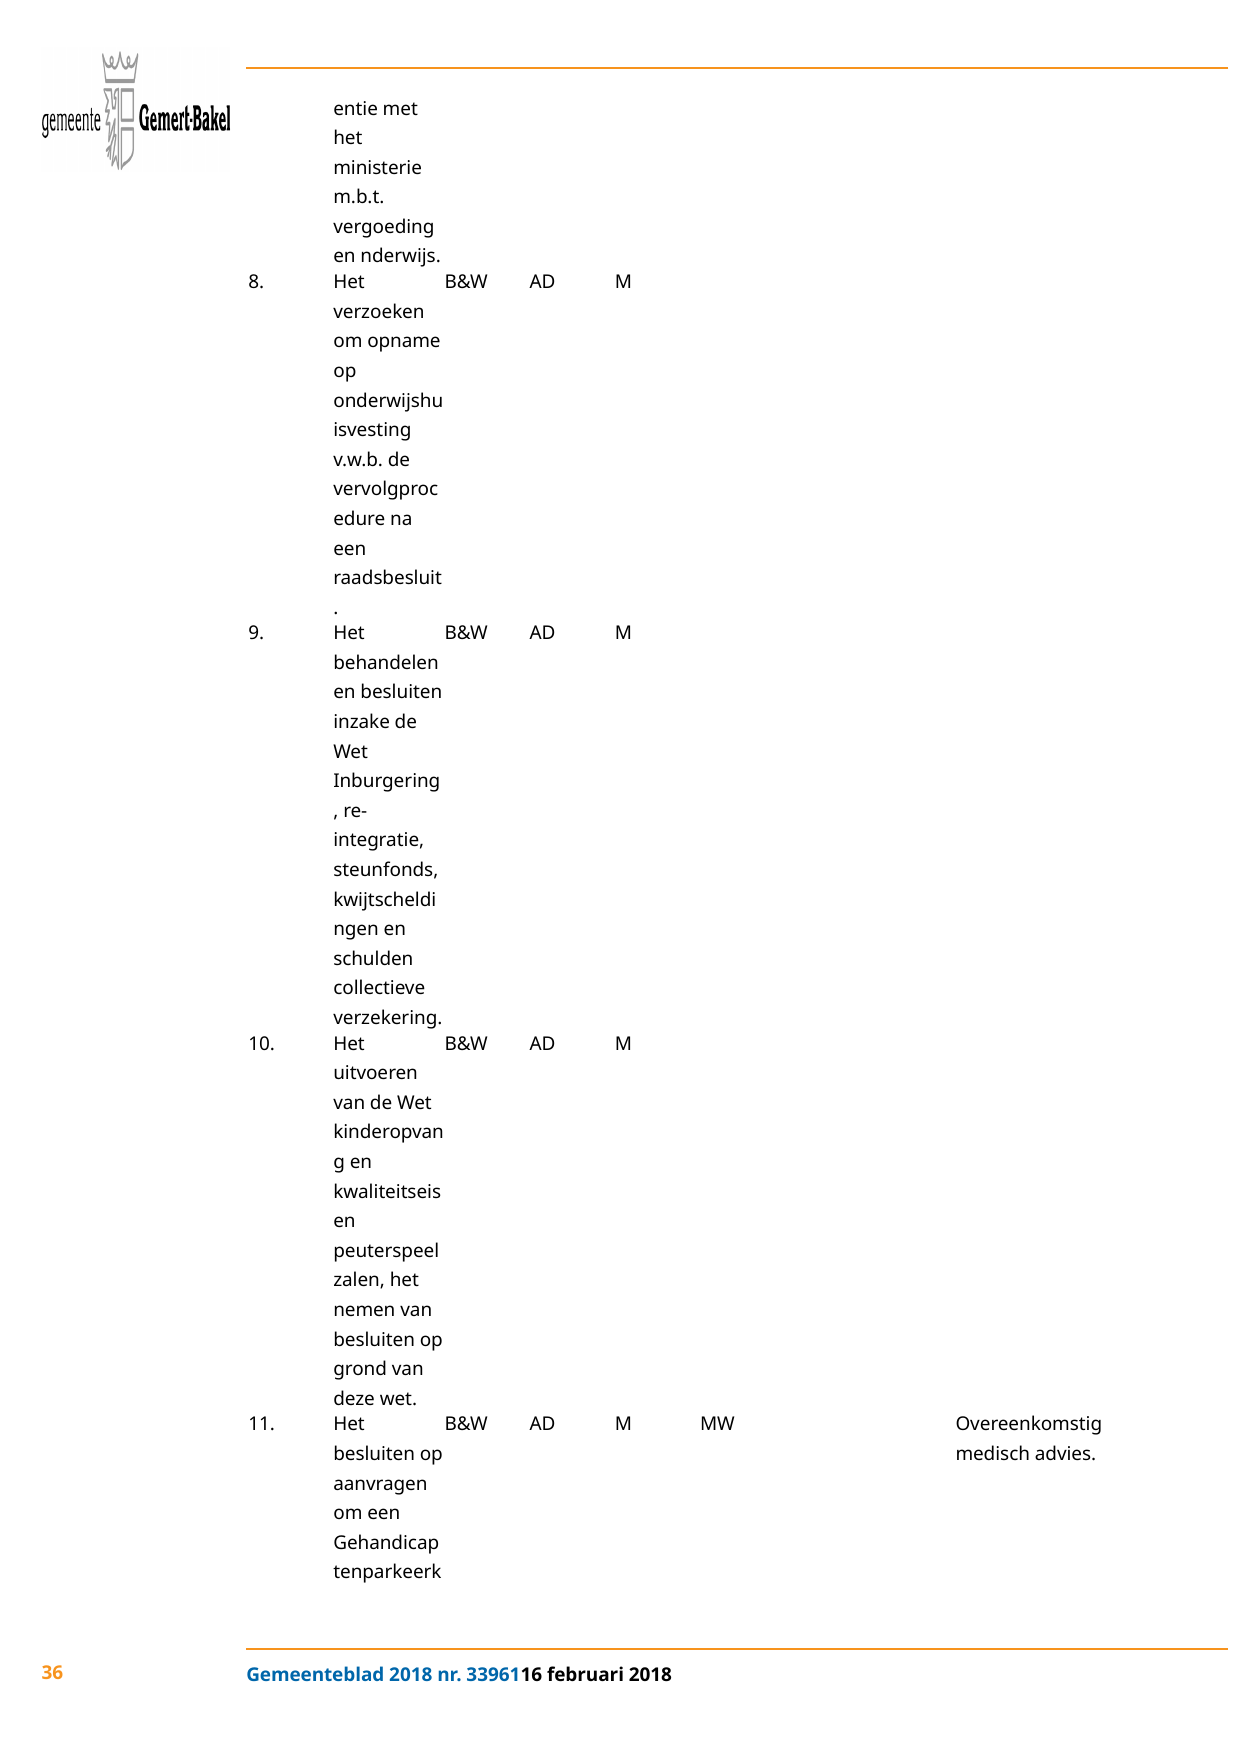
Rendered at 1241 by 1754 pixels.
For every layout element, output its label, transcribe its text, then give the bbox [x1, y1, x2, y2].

table_cell 8. [248, 269, 333, 619]
table_cell [870, 1030, 955, 1411]
table_cell AD [529, 1030, 614, 1411]
table_cell [248, 95, 333, 268]
table_cell 11. [248, 1411, 333, 1584]
table_cell M [615, 1030, 700, 1411]
table_cell [870, 1411, 955, 1584]
table_cell AD [529, 269, 614, 619]
table_cell M [615, 1411, 700, 1584]
table_cell Het verzoeken om opname op onderwijshuisvesting v.w.b. de vervolgprocedure na een raadsbesluit. [333, 269, 444, 619]
table_cell entie met het ministerie m.b.t. vergoedingen nderwijs. [333, 95, 444, 268]
table_cell M [615, 269, 700, 619]
table_cell [529, 95, 614, 268]
table_cell [955, 269, 1152, 619]
table_cell AD [529, 1411, 614, 1584]
table_cell 9. [248, 620, 333, 1030]
table_cell 10. [248, 1030, 333, 1411]
table_cell [955, 1030, 1152, 1411]
table_cell B&W [444, 620, 529, 1030]
table_cell [700, 95, 785, 268]
table_cell [700, 269, 785, 619]
table_cell B&W [444, 1411, 529, 1584]
table_cell [785, 620, 870, 1030]
table_cell AD [529, 620, 614, 1030]
table_cell [700, 620, 785, 1030]
table_cell Het behandelen en besluiten inzake de Wet Inburgering, re-integratie, steunfonds, kwijtscheldingen en schulden collectieve verzekering. [333, 620, 444, 1030]
table_cell Het uitvoeren van de Wet kinderopvang en kwaliteitseisen peuterspeelzalen, het nemen van besluiten op grond van deze wet. [333, 1030, 444, 1411]
table_cell [870, 269, 955, 619]
table_cell [785, 1411, 870, 1584]
table_cell [955, 620, 1152, 1030]
table_cell [444, 95, 529, 268]
table_cell [870, 95, 955, 268]
table_cell Overeenkomstig medisch advies. [955, 1411, 1152, 1584]
table_cell [700, 1030, 785, 1411]
table_cell B&W [444, 269, 529, 619]
table_cell [615, 95, 700, 268]
table_cell [785, 1030, 870, 1411]
table_cell [785, 95, 870, 268]
table_cell [870, 620, 955, 1030]
table_cell [785, 269, 870, 619]
picture [41, 47, 231, 172]
table_cell B&W [444, 1030, 529, 1411]
table_cell Het besluiten op aanvragen om een Gehandicaptenparkeerk [333, 1411, 444, 1584]
table_cell [955, 95, 1152, 268]
table_cell MW [700, 1411, 785, 1584]
table_cell M [615, 620, 700, 1030]
